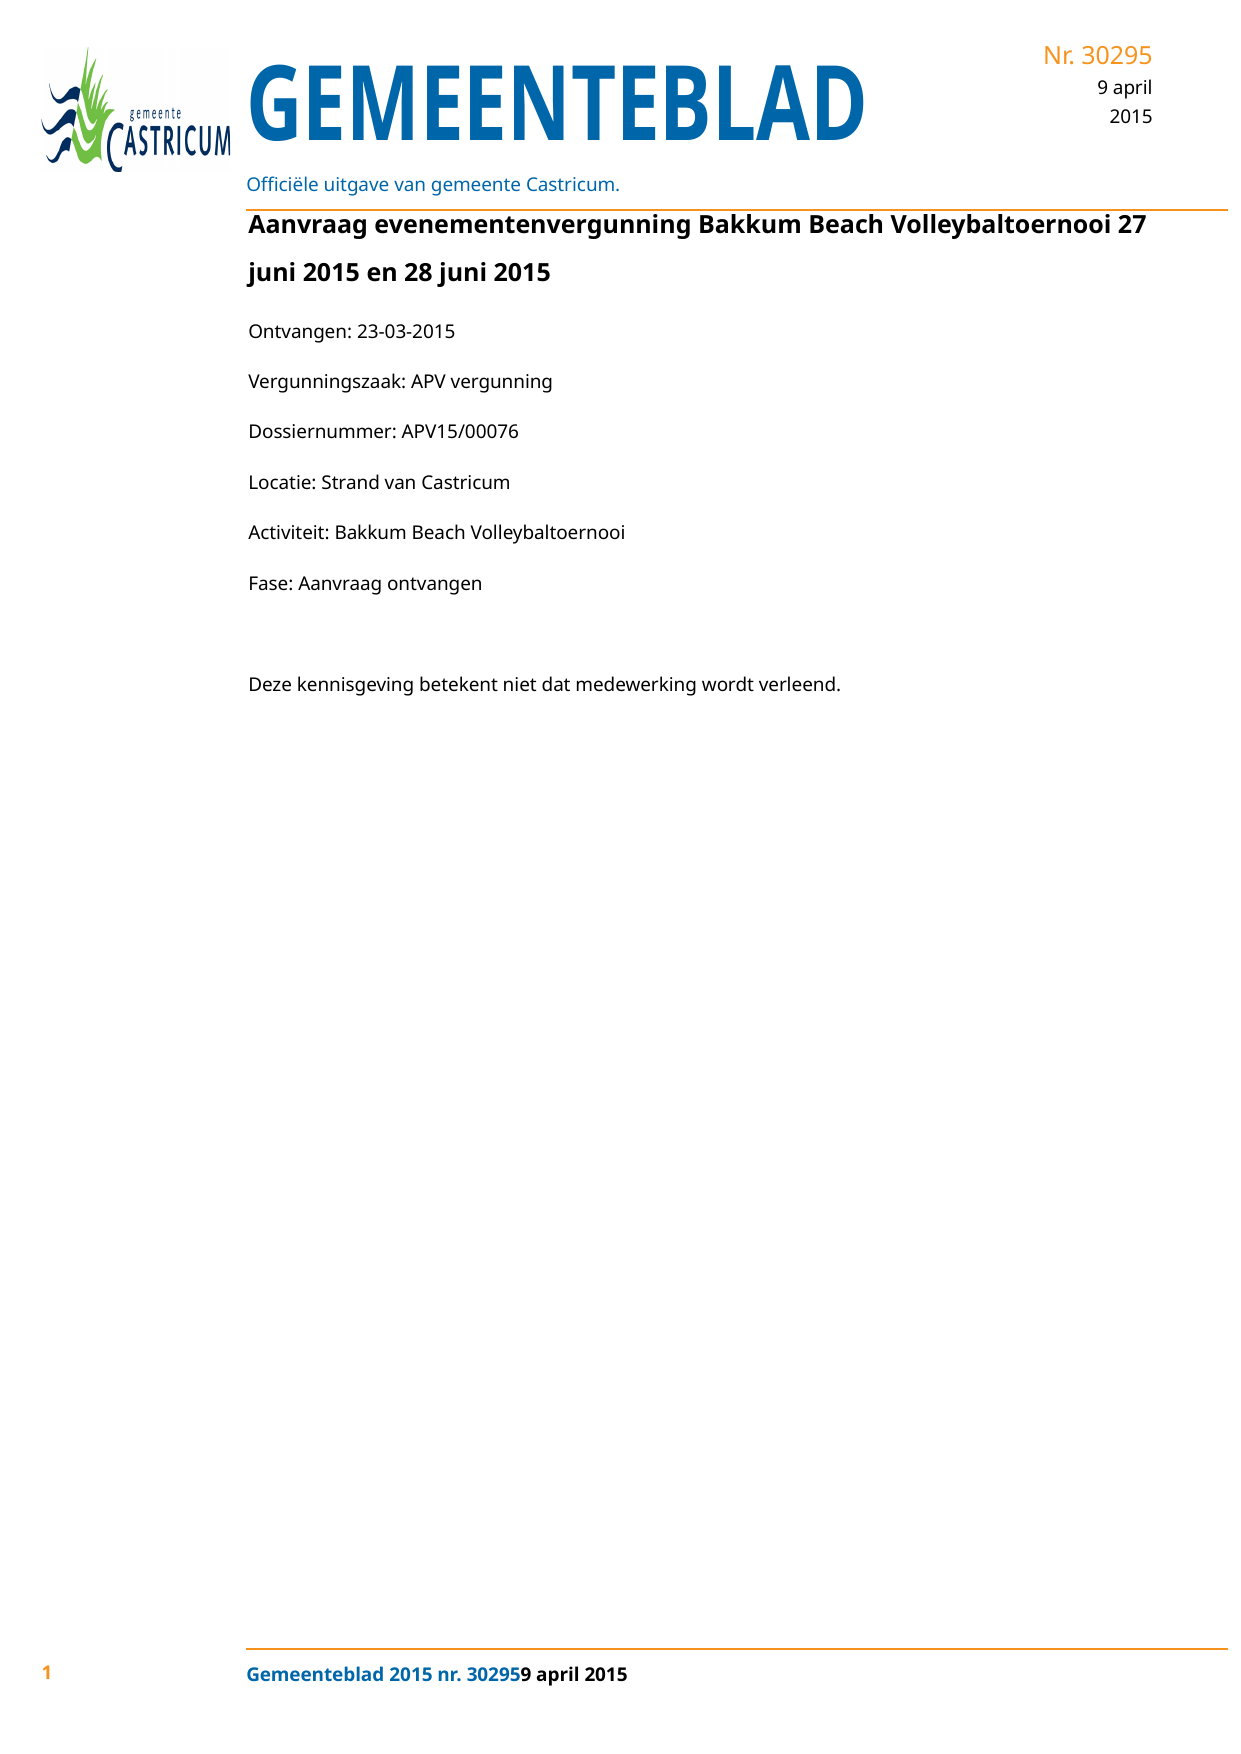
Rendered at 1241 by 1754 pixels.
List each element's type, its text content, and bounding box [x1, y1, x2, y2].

picture [41, 47, 231, 172]
text Activiteit: Bakkum Beach Volleybaltoernooi [248, 519, 1152, 545]
text Aanvraag evenementenvergunning Bakkum Beach Volleybaltoernooi 27 juni 2015 en 28 juni 2015 [248, 211, 1152, 288]
text Ontvangen: 23-03-2015 [248, 318, 1152, 344]
text Deze kennisgeving betekent niet dat medewerking wordt verleend. [248, 671, 1152, 697]
text Vergunningszaak: APV vergunning [248, 368, 1152, 394]
text Dossiernummer: APV15/00076 [248, 419, 1152, 444]
text Locatie: Strand van Castricum [248, 469, 1152, 495]
text Fase: Aanvraag ontvangen [248, 570, 1152, 596]
